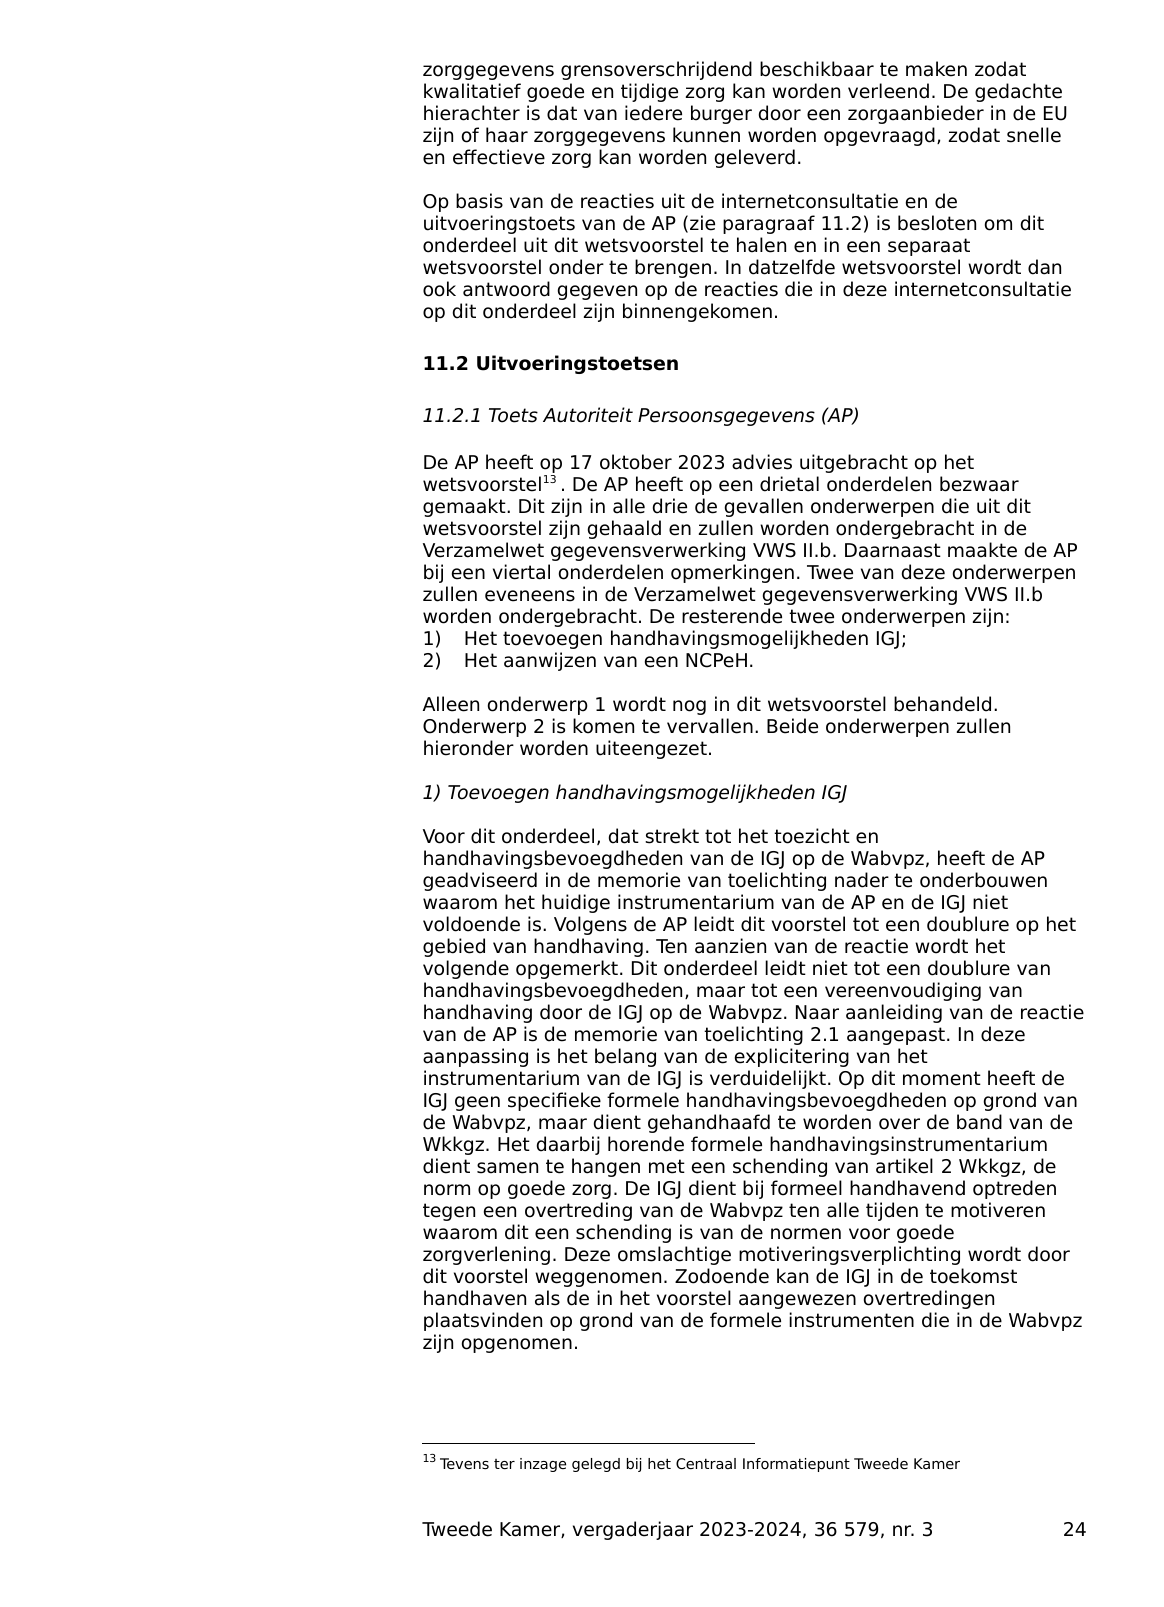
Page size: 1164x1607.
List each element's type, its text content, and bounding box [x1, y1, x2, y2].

text De AP heeft op 17 oktober 2023 advies uitgebracht op het wetsvoorstel. De AP heeft op een drietal onderdelen bezwaar gemaakt. Dit zijn in alle drie de gevallen onderwerpen die uit dit wetsvoorstel zijn gehaald en zullen worden ondergebracht in de Verzamelwet gegevensverwerking VWS II.b. Daarnaast maakte de AP bij een viertal onderdelen opmerkingen. Twee van deze onderwerpen zullen eveneens in de Verzamelwet gegevensverwerking VWS II.b worden ondergebracht. De resterende twee onderwerpen zijn: [422, 452, 1087, 628]
text Tevens ter inzage gelegd bij het Centraal Informatiepunt Tweede Kamer [422, 1452, 1087, 1474]
text Op basis van de reacties uit de internetconsultatie en de uitvoeringstoets van de AP (zie paragraaf 11.2) is besloten om dit onderdeel uit dit wetsvoorstel te halen en in een separaat wetsvoorstel onder te brengen. In datzelfde wetsvoorstel wordt dan ook antwoord gegeven op de reacties die in deze internetconsultatie op dit onderdeel zijn binnengekomen. [422, 191, 1087, 323]
text Alleen onderwerp 1 wordt nog in dit wetsvoorstel behandeld. Onderwerp 2 is komen te vervallen. Beide onderwerpen zullen hieronder worden uiteengezet. [422, 694, 1087, 760]
text 1) Het toevoegen handhavingsmogelijkheden IGJ; [422, 628, 1087, 650]
text 2) Het aanwijzen van een NCPeH. [422, 650, 1087, 672]
text zorggegevens grensoverschrijdend beschikbaar te maken zodat kwalitatief goede en tijdige zorg kan worden verleend. De gedachte hierachter is dat van iedere burger door een zorgaanbieder in de EU zijn of haar zorggegevens kunnen worden opgevraagd, zodat snelle en effectieve zorg kan worden geleverd. [422, 59, 1087, 169]
text Voor dit onderdeel, dat strekt tot het toezicht en handhavingsbevoegdheden van de IGJ op de Wabvpz, heeft de AP geadviseerd in de memorie van toelichting nader te onderbouwen waarom het huidige instrumentarium van de AP en de IGJ niet voldoende is. Volgens de AP leidt dit voorstel tot een doublure op het gebied van handhaving. Ten aanzien van de reactie wordt het volgende opgemerkt. Dit onderdeel leidt niet tot een doublure van handhavingsbevoegdheden, maar tot een vereenvoudiging van handhaving door de IGJ op de Wabvpz. Naar aanleiding van de reactie van de AP is de memorie van toelichting 2.1 aangepast. In deze aanpassing is het belang van de explicitering van het instrumentarium van de IGJ is verduidelijkt. Op dit moment heeft de IGJ geen specifieke formele handhavingsbevoegdheden op grond van de Wabvpz, maar dient gehandhaafd te worden over de band van de Wkkgz. Het daarbij horende formele handhavingsinstrumentarium dient samen te hangen met een schending van artikel 2 Wkkgz, de norm op goede zorg. De IGJ dient bij formeel handhavend optreden tegen een overtreding van de Wabvpz ten alle tijden te motiveren waarom dit een schending is van de normen voor goede zorgverlening. Deze omslachtige motiveringsverplichting wordt door dit voorstel weggenomen. Zodoende kan de IGJ in de toekomst handhaven als de in het voorstel aangewezen overtredingen plaatsvinden op grond van de formele instrumenten die in de Wabvpz zijn opgenomen. [422, 826, 1087, 1354]
subtitle 11.2 Uitvoeringstoetsen [422, 353, 1087, 375]
subtitle 1) Toevoegen handhavingsmogelijkheden IGJ [422, 782, 1087, 804]
subtitle 11.2.1 Toets Autoriteit Persoonsgegevens (AP) [422, 405, 1087, 427]
